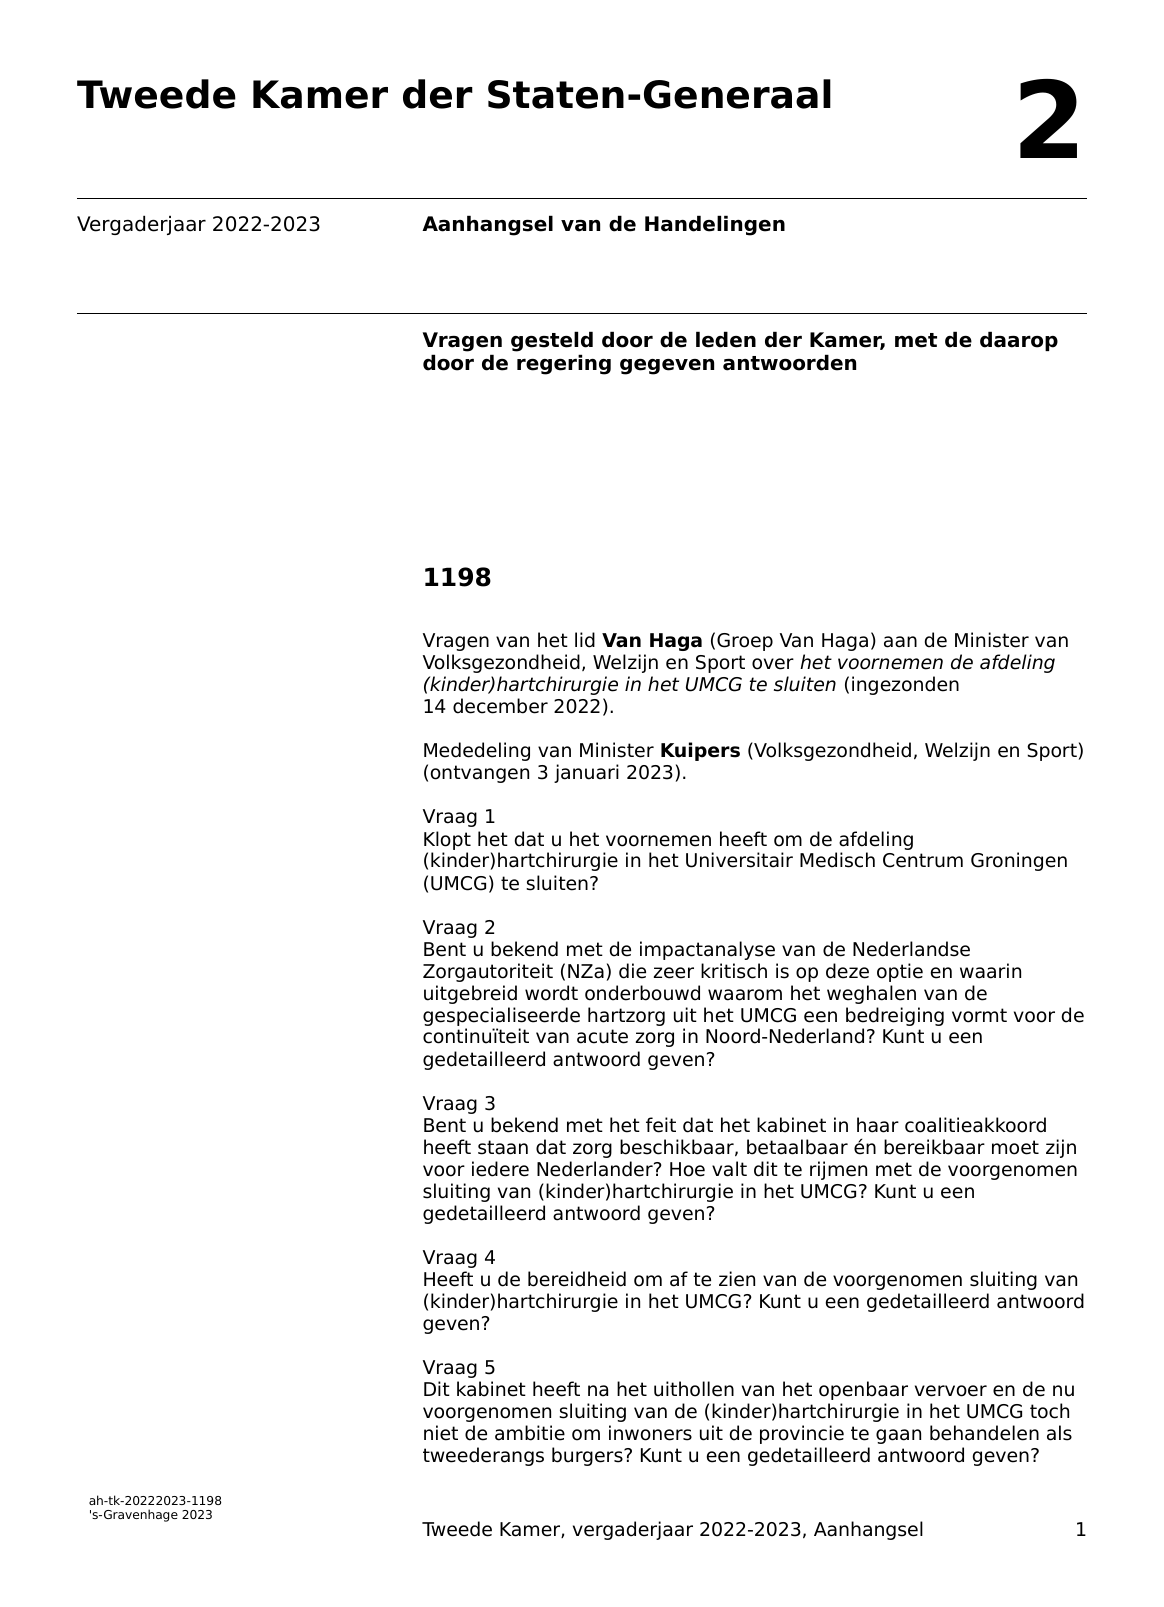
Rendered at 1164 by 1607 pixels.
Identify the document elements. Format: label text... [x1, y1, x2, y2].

text 's-Gravenhage 2023 [88, 1508, 323, 1522]
text Bent u bekend met het feit dat het kabinet in haar coalitieakkoord heeft staan dat zorg beschikbaar, betaalbaar én bereikbaar moet zijn voor iedere Nederlander? Hoe valt dit te rijmen met de voorgenomen sluiting van (kinder)hartchirurgie in het UMCG? Kunt u een gedetailleerd antwoord geven? [422, 1114, 1087, 1224]
table_cell Aanhangsel van de Handelingen [422, 199, 1087, 313]
text Mededeling van Minister Kuipers (Volksgezondheid, Welzijn en Sport) (ontvangen 3 januari 2023). [422, 740, 1087, 784]
table_cell Vragen gesteld door de leden der Kamer, met de daarop door de regering gegeven antwoorden [422, 314, 1087, 375]
text Bent u bekend met de impactanalyse van de Nederlandse Zorgautoriteit (NZa) die zeer kritisch is op deze optie en waarin uitgebreid wordt onderbouwd waarom het weghalen van de gespecialiseerde hartzorg uit het UMCG een bedreiging vormt voor de continuïteit van acute zorg in Noord-Nederland? Kunt u een gedetailleerd antwoord geven? [422, 938, 1087, 1070]
text Vraag 1 [422, 806, 1087, 828]
table_header 2 [886, 59, 1087, 198]
text ah-tk-20222023-1198 [88, 1494, 323, 1508]
text Vragen van het lid Van Haga (Groep Van Haga) aan de Minister van Volksgezondheid, Welzijn en Sport over het voornemen de afdeling (kinder)hartchirurgie in het UMCG te sluiten (ingezonden 14 december 2022). [422, 630, 1087, 718]
text Vraag 5 [422, 1357, 1087, 1379]
table_header Tweede Kamer der Staten-Generaal [77, 59, 886, 198]
table_cell [77, 314, 422, 375]
text Vraag 4 [422, 1247, 1087, 1269]
text Heeft u de bereidheid om af te zien van de voorgenomen sluiting van (kinder)hartchirurgie in het UMCG? Kunt u een gedetailleerd antwoord geven? [422, 1269, 1087, 1334]
text Dit kabinet heeft na het uithollen van het openbaar vervoer en de nu voorgenomen sluiting van de (kinder)hartchirurgie in het UMCG toch niet de ambitie om inwoners uit de provincie te gaan behandelen als tweederangs burgers? Kunt u een gedetailleerd antwoord geven? [422, 1379, 1087, 1467]
text Vraag 3 [422, 1093, 1087, 1114]
text 1198 [422, 563, 1087, 592]
text Vraag 2 [422, 917, 1087, 938]
text Klopt het dat u het voornemen heeft om de afdeling (kinder)hartchirurgie in het Universitair Medisch Centrum Groningen (UMCG) te sluiten? [422, 828, 1087, 894]
table_cell Vergaderjaar 2022-2023 [77, 199, 422, 313]
